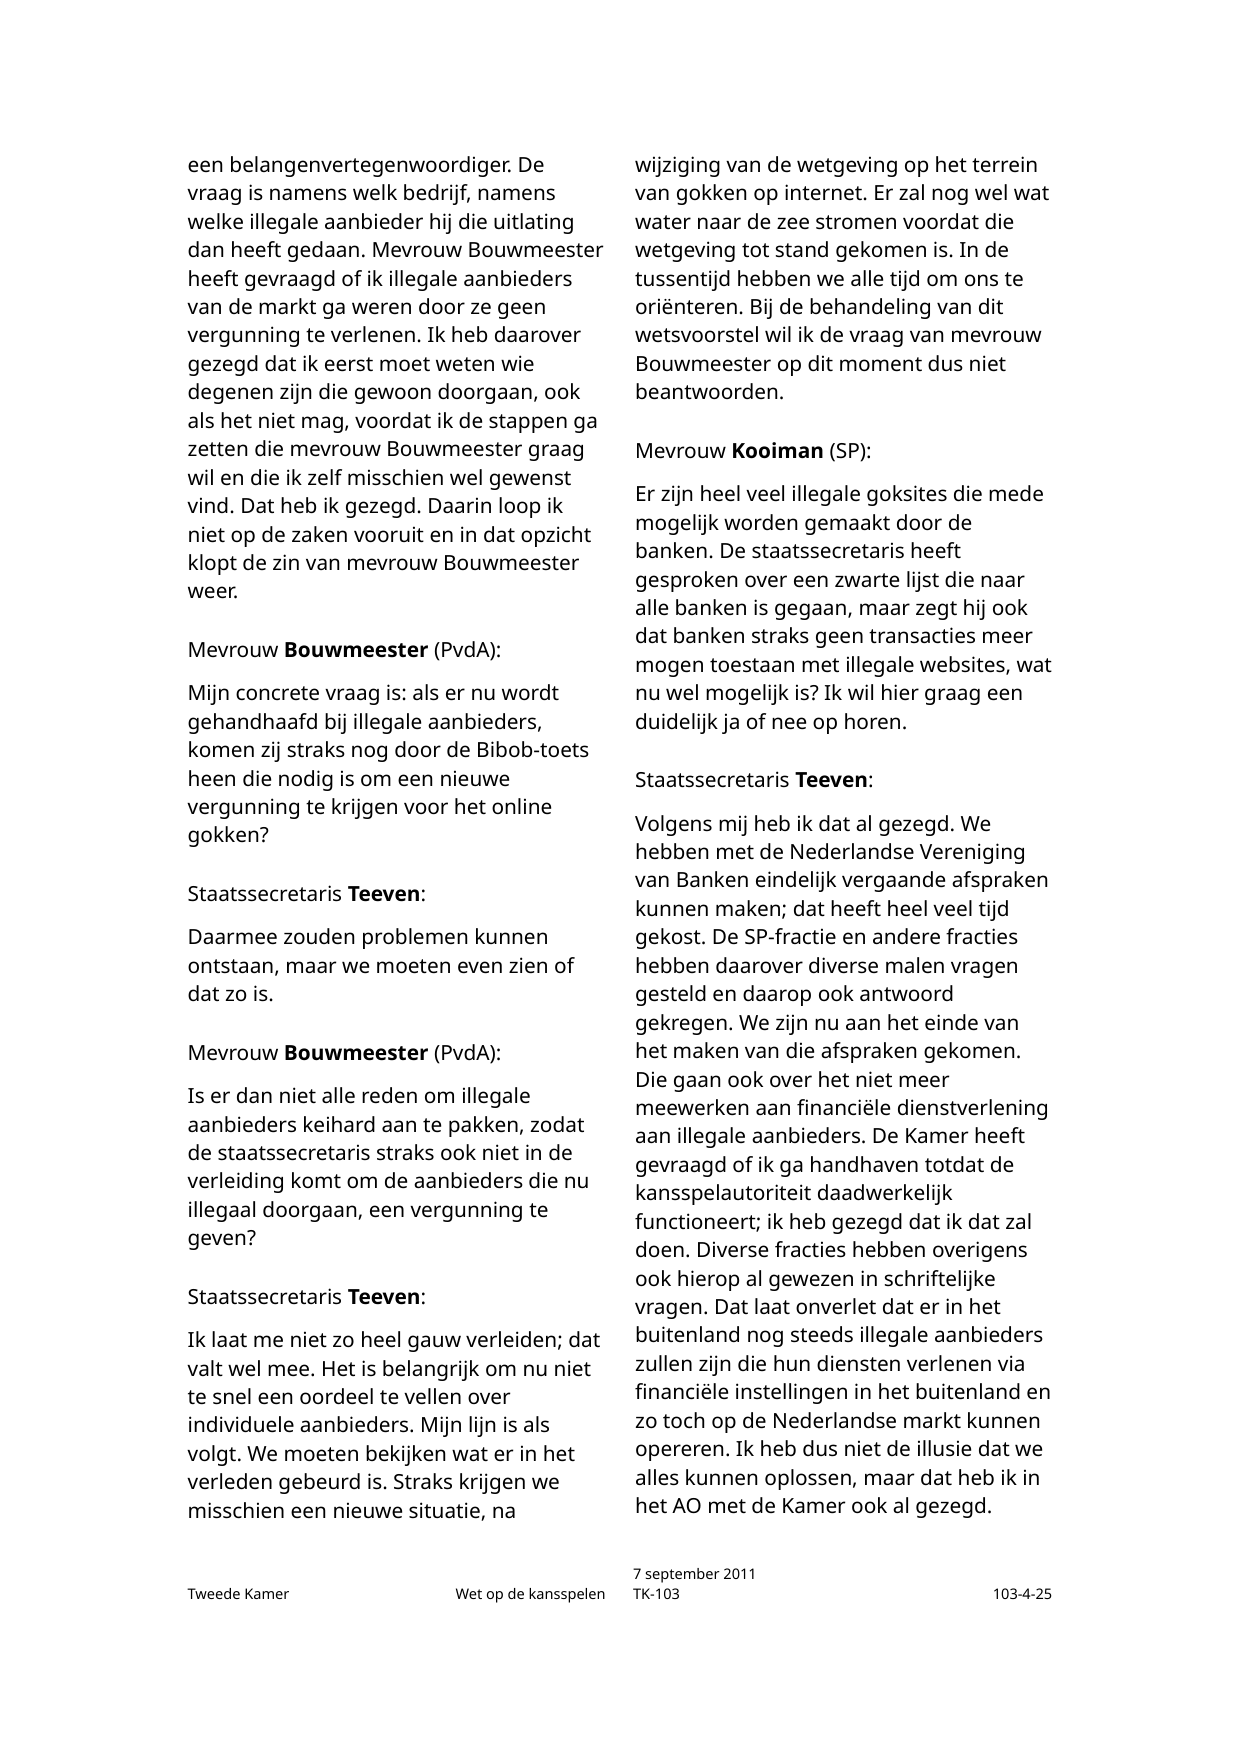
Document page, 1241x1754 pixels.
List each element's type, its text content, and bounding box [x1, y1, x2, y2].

text wijziging van de wetgeving op het terrein van gokken op internet. Er zal nog wel wat water naar de zee stromen voordat die wetgeving tot stand gekomen is. In de tussentijd hebben we alle tijd om ons te oriënteren. Bij de behandeling van dit wetsvoorstel wil ik de vraag van mevrouw Bouwmeester op dit moment dus niet beantwoorden. [635, 150, 1053, 406]
text Er zijn heel veel illegale goksites die mede mogelijk worden gemaakt door de banken. De staatssecretaris heeft gesproken over een zwarte lijst die naar alle banken is gegaan, maar zegt hij ook dat banken straks geen transacties meer mogen toestaan met illegale websites, wat nu wel mogelijk is? Ik wil hier graag een duidelijk ja of nee op horen. [635, 479, 1053, 735]
text Is er dan niet alle reden om illegale aanbieders keihard aan te pakken, zodat de staatssecretaris straks ook niet in de verleiding komt om de aanbieders die nu illegaal doorgaan, een vergunning te geven? [187, 1081, 605, 1252]
text Mijn concrete vraag is: als er nu wordt gehandhaafd bij illegale aanbieders, komen zij straks nog door de Bibob-toets heen die nodig is om een nieuwe vergunning te krijgen voor het online gokken? [187, 678, 605, 849]
text Daarmee zouden problemen kunnen ontstaan, maar we moeten even zien of dat zo is. [187, 922, 605, 1008]
text Volgens mij heb ik dat al gezegd. We hebben met de Nederlandse Vereniging van Banken eindelijk vergaande afspraken kunnen maken; dat heeft heel veel tijd gekost. De SP-fractie en andere fracties hebben daarover diverse malen vragen gesteld en daarop ook antwoord gekregen. We zijn nu aan het einde van het maken van die afspraken gekomen. Die gaan ook over het niet meer meewerken aan financiële dienstverlening aan illegale aanbieders. De Kamer heeft gevraagd of ik ga handhaven totdat de kansspelautoriteit daadwerkelijk functioneert; ik heb gezegd dat ik dat zal doen. Diverse fracties hebben overigens ook hierop al gewezen in schriftelijke vragen. Dat laat onverlet dat er in het buitenland nog steeds illegale aanbieders zullen zijn die hun diensten verlenen via financiële instellingen in het buitenland en zo toch op de Nederlandse markt kunnen opereren. Ik heb dus niet de illusie dat we alles kunnen oplossen, maar dat heb ik in het AO met de Kamer ook al gezegd. [635, 809, 1053, 1520]
text Mevrouw Kooiman (SP): [635, 436, 1053, 464]
text Ik laat me niet zo heel gauw verleiden; dat valt wel mee. Het is belangrijk om nu niet te snel een oordeel te vellen over individuele aanbieders. Mijn lijn is als volgt. We moeten bekijken wat er in het verleden gebeurd is. Straks krijgen we misschien een nieuwe situatie, na [187, 1325, 605, 1524]
text Mevrouw Bouwmeester (PvdA): [187, 1038, 605, 1066]
text Staatssecretaris Teeven: [187, 879, 605, 907]
text Mevrouw Bouwmeester (PvdA): [187, 635, 605, 663]
text een belangenvertegenwoordiger. De vraag is namens welk bedrijf, namens welke illegale aanbieder hij die uitlating dan heeft gedaan. Mevrouw Bouwmeester heeft gevraagd of ik illegale aanbieders van de markt ga weren door ze geen vergunning te verlenen. Ik heb daarover gezegd dat ik eerst moet weten wie degenen zijn die gewoon doorgaan, ook als het niet mag, voordat ik de stappen ga zetten die mevrouw Bouwmeester graag wil en die ik zelf misschien wel gewenst vind. Dat heb ik gezegd. Daarin loop ik niet op de zaken vooruit en in dat opzicht klopt de zin van mevrouw Bouwmeester weer. [187, 150, 605, 605]
text Staatssecretaris Teeven: [635, 765, 1053, 794]
text Staatssecretaris Teeven: [187, 1282, 605, 1310]
